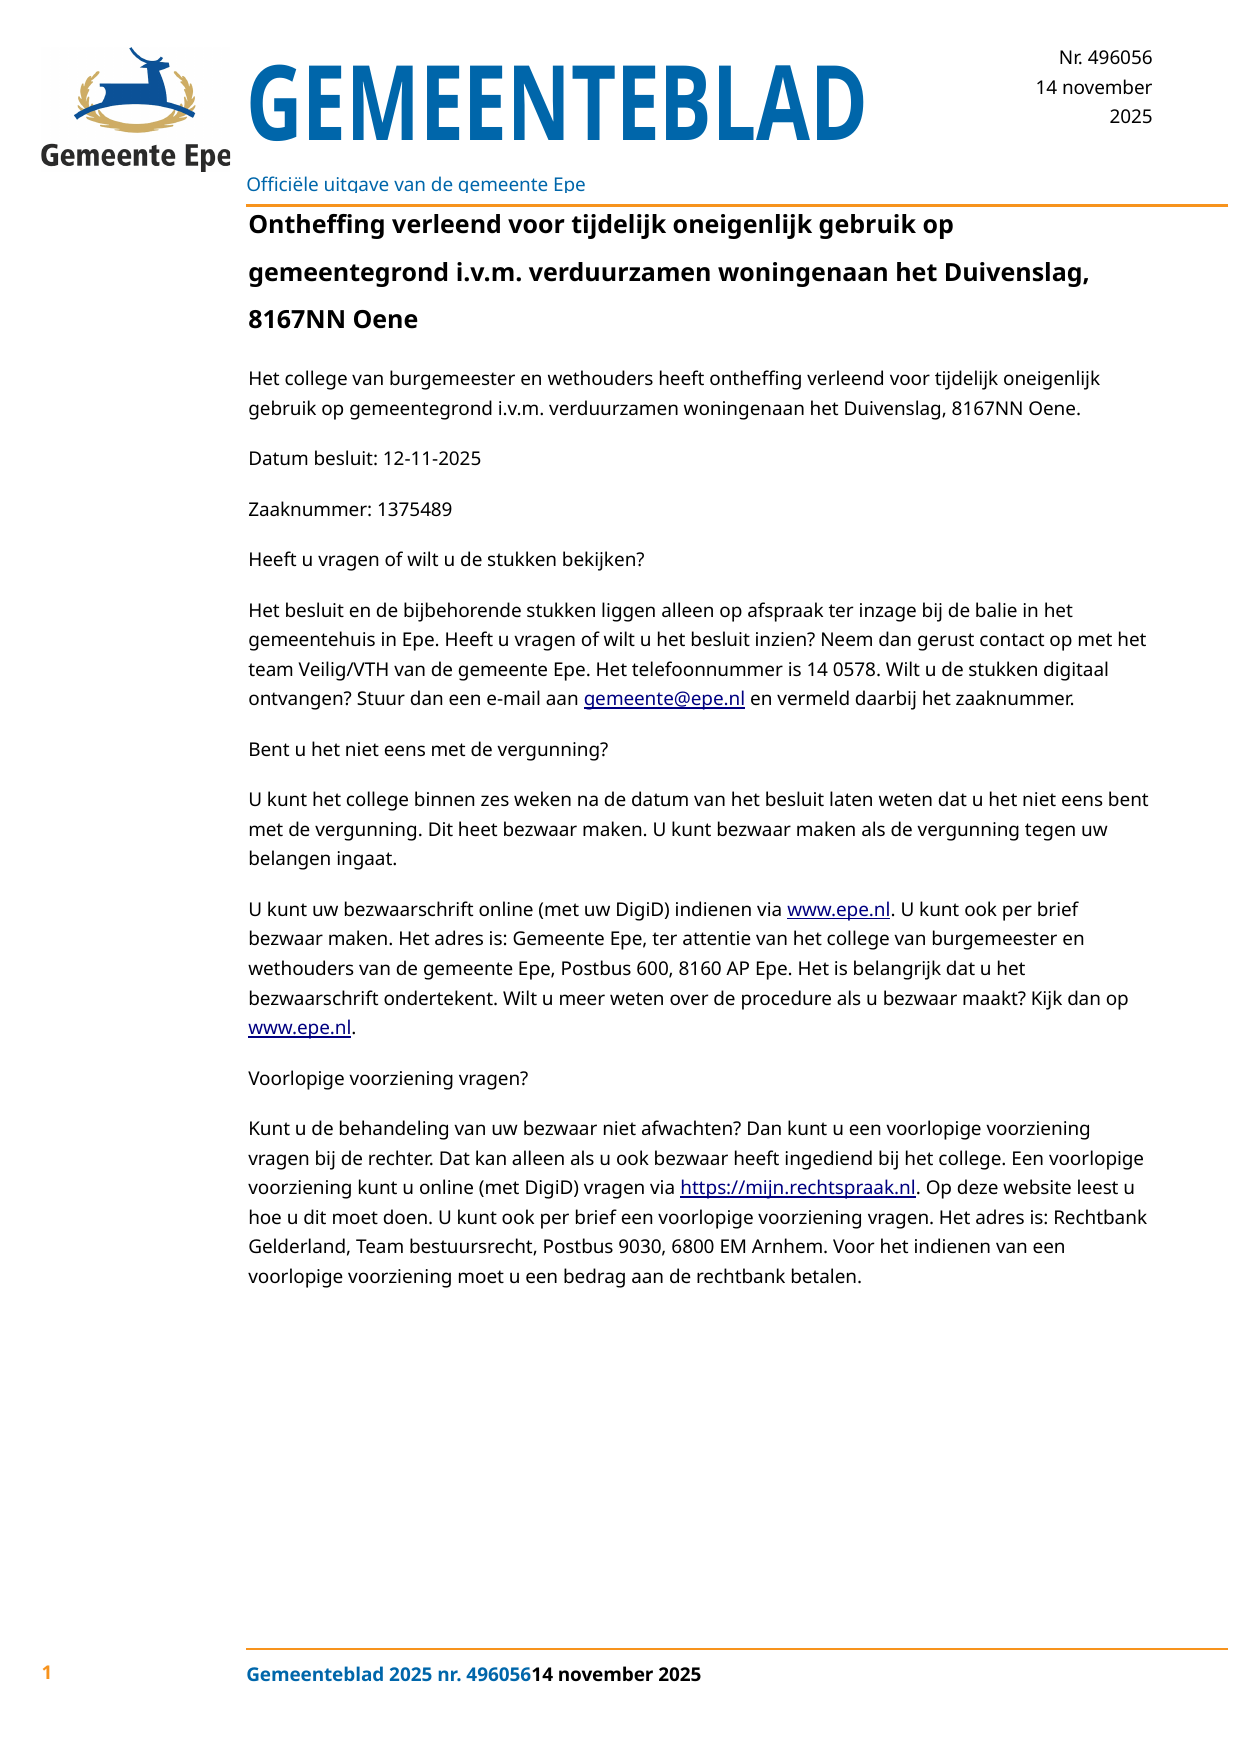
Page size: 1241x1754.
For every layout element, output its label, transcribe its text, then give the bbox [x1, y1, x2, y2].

text U kunt het college binnen zes weken na de datum van het besluit laten weten dat u het niet eens bent met de vergunning. Dit heet bezwaar maken. U kunt bezwaar maken als de vergunning tegen uw belangen ingaat. [248, 786, 1152, 871]
text Voorlopige voorziening vragen? [248, 1065, 1152, 1090]
text Zaaknummer: 1375489 [248, 496, 1152, 522]
text Heeft u vragen of wilt u de stukken bekijken? [248, 546, 1152, 572]
text Ontheffing verleend voor tijdelijk oneigenlijk gebruik op gemeentegrond i.v.m. verduurzamen woningenaan het Duivenslag, 8167NN Oene [248, 207, 1152, 336]
text Kunt u de behandeling van uw bezwaar niet afwachten? Dan kunt u een voorlopige voorziening vragen bij de rechter. Dat kan alleen als u ook bezwaar heeft ingediend bij het college. Een voorlopige voorziening kunt u online (met DigiD) vragen via https://mijn.rechtspraak.nl. Op deze website leest u hoe u dit moet doen. U kunt ook per brief een voorlopige voorziening vragen. Het adres is: Rechtbank Gelderland, Team bestuursrecht, Postbus 9030, 6800 EM Arnhem. Voor het indienen van een voorlopige voorziening moet u een bedrag aan de rechtbank betalen. [248, 1115, 1152, 1289]
text Het college van burgemeester en wethouders heeft ontheffing verleend voor tijdelijk oneigenlijk gebruik op gemeentegrond i.v.m. verduurzamen woningenaan het Duivenslag, 8167NN Oene. [248, 366, 1152, 421]
picture [41, 47, 231, 172]
text U kunt uw bezwaarschrift online (met uw DigiD) indienen via www.epe.nl. U kunt ook per brief bezwaar maken. Het adres is: Gemeente Epe, ter attentie van het college van burgemeester en wethouders van de gemeente Epe, Postbus 600, 8160 AP Epe. Het is belangrijk dat u het bezwaarschrift ondertekent. Wilt u meer weten over de procedure als u bezwaar maakt? Kijk dan op www.epe.nl. [248, 896, 1152, 1040]
text Het besluit en de bijbehorende stukken liggen alleen op afspraak ter inzage bij de balie in het gemeentehuis in Epe. Heeft u vragen of wilt u het besluit inzien? Neem dan gerust contact op met het team Veilig/VTH van de gemeente Epe. Het telefoonnummer is 14 0578. Wilt u de stukken digitaal ontvangen? Stuur dan een e-mail aan gemeente@epe.nl en vermeld daarbij het zaaknummer. [248, 597, 1152, 711]
text Datum besluit: 12-11-2025 [248, 446, 1152, 471]
text Bent u het niet eens met de vergunning? [248, 736, 1152, 762]
